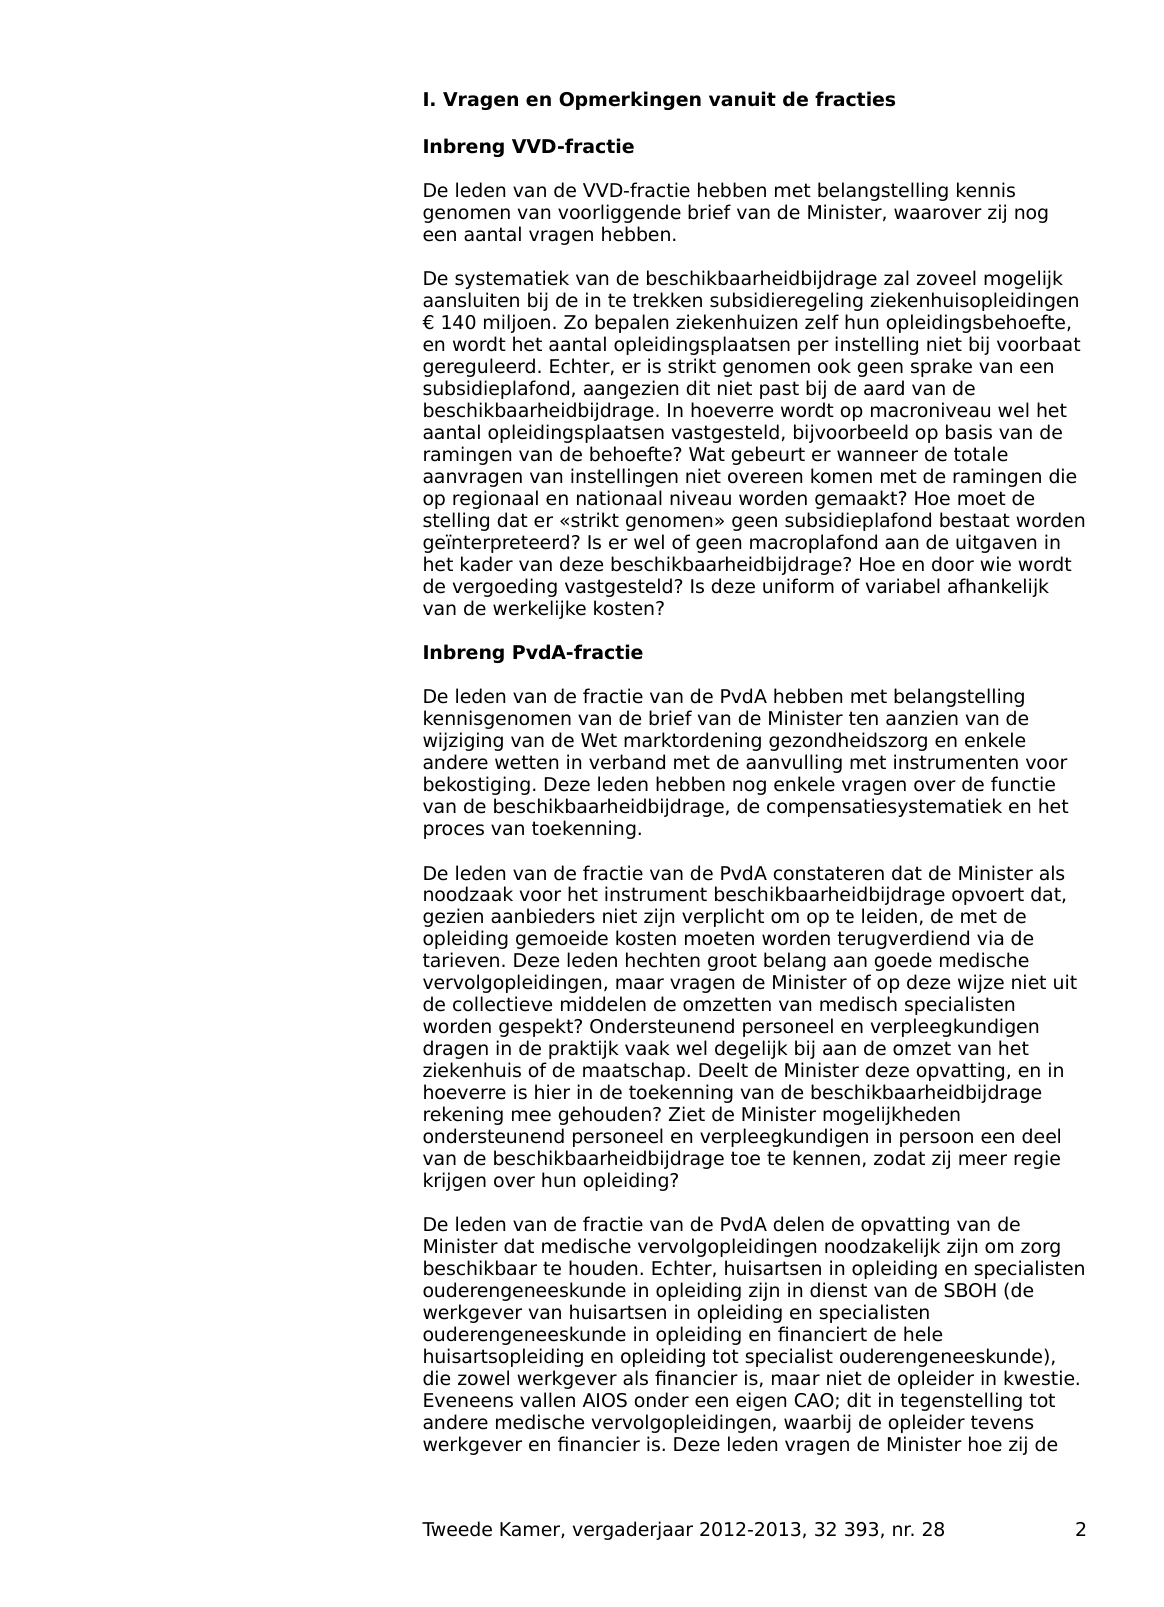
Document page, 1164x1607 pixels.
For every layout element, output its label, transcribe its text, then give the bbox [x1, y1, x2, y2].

text De leden van de fractie van de PvdA hebben met belangstelling kennisgenomen van de brief van de Minister ten aanzien van de wijziging van de Wet marktordening gezondheidszorg en enkele andere wetten in verband met de aanvulling met instrumenten voor bekostiging. Deze leden hebben nog enkele vragen over de functie van de beschikbaarheidbijdrage, de compensatiesystematiek en het proces van toekenning. [422, 686, 1087, 840]
subtitle I. Vragen en Opmerkingen vanuit de fracties [422, 89, 1087, 111]
subtitle Inbreng VVD-fractie [422, 136, 1087, 158]
subtitle Inbreng PvdA-fractie [422, 642, 1087, 664]
text De leden van de VVD-fractie hebben met belangstelling kennis genomen van voorliggende brief van de Minister, waarover zij nog een aantal vragen hebben. [422, 180, 1087, 246]
text De leden van de fractie van de PvdA delen de opvatting van de Minister dat medische vervolgopleidingen noodzakelijk zijn om zorg beschikbaar te houden. Echter, huisartsen in opleiding en specialisten ouderengeneeskunde in opleiding zijn in dienst van de SBOH (de werkgever van huisartsen in opleiding en specialisten ouderengeneeskunde in opleiding en financiert de hele huisartsopleiding en opleiding tot specialist ouderengeneeskunde), die zowel werkgever als financier is, maar niet de opleider in kwestie. Eveneens vallen AIOS onder een eigen CAO; dit in tegenstelling tot andere medische vervolgopleidingen, waarbij de opleider tevens werkgever en financier is. Deze leden vragen de Minister hoe zij de [422, 1214, 1087, 1456]
text De systematiek van de beschikbaarheidbijdrage zal zoveel mogelijk aansluiten bij de in te trekken subsidieregeling ziekenhuisopleidingen € 140 miljoen. Zo bepalen ziekenhuizen zelf hun opleidingsbehoefte, en wordt het aantal opleidingsplaatsen per instelling niet bij voorbaat gereguleerd. Echter, er is strikt genomen ook geen sprake van een subsidieplafond, aangezien dit niet past bij de aard van de beschikbaarheidbijdrage. In hoeverre wordt op macroniveau wel het aantal opleidingsplaatsen vastgesteld, bijvoorbeeld op basis van de ramingen van de behoefte? Wat gebeurt er wanneer de totale aanvragen van instellingen niet overeen komen met de ramingen die op regionaal en nationaal niveau worden gemaakt? Hoe moet de stelling dat er «strikt genomen» geen subsidieplafond bestaat worden geïnterpreteerd? Is er wel of geen macroplafond aan de uitgaven in het kader van deze beschikbaarheidbijdrage? Hoe en door wie wordt de vergoeding vastgesteld? Is deze uniform of variabel afhankelijk van de werkelijke kosten? [422, 268, 1087, 620]
text De leden van de fractie van de PvdA constateren dat de Minister als noodzaak voor het instrument beschikbaarheidbijdrage opvoert dat, gezien aanbieders niet zijn verplicht om op te leiden, de met de opleiding gemoeide kosten moeten worden terugverdiend via de tarieven. Deze leden hechten groot belang aan goede medische vervolgopleidingen, maar vragen de Minister of op deze wijze niet uit de collectieve middelen de omzetten van medisch specialisten worden gespekt? Ondersteunend personeel en verpleegkundigen dragen in de praktijk vaak wel degelijk bij aan de omzet van het ziekenhuis of de maatschap. Deelt de Minister deze opvatting, en in hoeverre is hier in de toekenning van de beschikbaarheidbijdrage rekening mee gehouden? Ziet de Minister mogelijkheden ondersteunend personeel en verpleegkundigen in persoon een deel van de beschikbaarheidbijdrage toe te kennen, zodat zij meer regie krijgen over hun opleiding? [422, 862, 1087, 1192]
